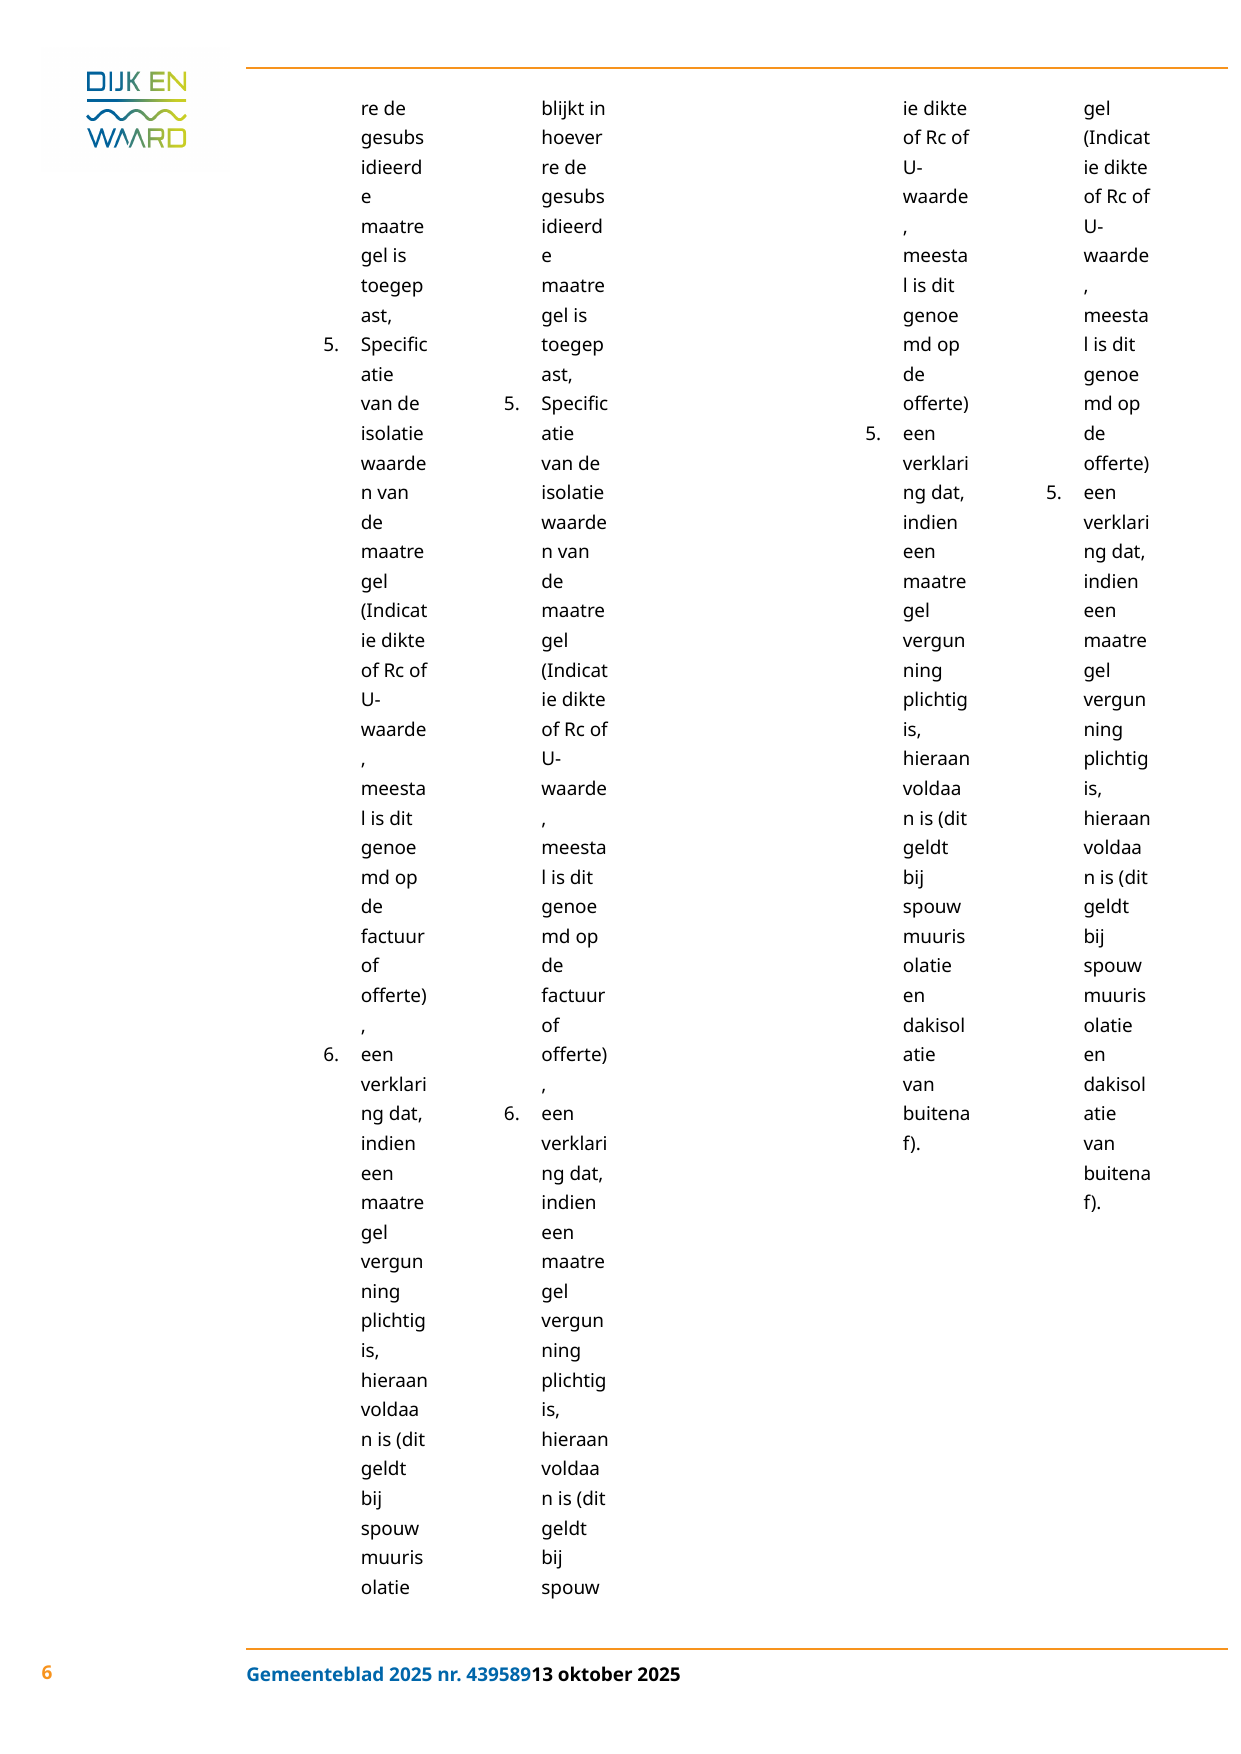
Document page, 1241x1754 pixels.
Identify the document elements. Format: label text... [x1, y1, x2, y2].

table_cell ie dikte of Rc of U-waarde, meestal is dit genoemd op de offerte) een verklaring dat, indien een maatregel vergunning plichtig is, hieraan voldaan is (dit geldt bij spouwmuurisolatie en dakisolatie van buitenaf). [790, 95, 971, 1600]
table_cell blijkt in hoeverre de gesubsidieerde maatregel is toegepast, Specificatie van de isolatiewaarden van de maatregel (Indicatie dikte of Rc of U-waarde, meestal is dit genoemd op de factuur of offerte), een verklaring dat, indien een maatregel vergunning plichtig is, hieraan voldaan is (dit geldt bij spouw [429, 95, 609, 1600]
table_cell gel (Indicatie dikte of Rc of U-waarde, meestal is dit genoemd op de offerte) een verklaring dat, indien een maatregel vergunning plichtig is, hieraan voldaan is (dit geldt bij spouwmuurisolatie en dakisolatie van buitenaf). [971, 95, 1152, 1600]
table_cell re de gesubsidieerde maatregel is toegepast, Specificatie van de isolatiewaarden van de maatregel (Indicatie dikte of Rc of U-waarde, meestal is dit genoemd op de factuur of offerte), een verklaring dat, indien een maatregel vergunning plichtig is, hieraan voldaan is (dit geldt bij spouwmuurisolatie [248, 95, 429, 1600]
picture [41, 47, 231, 172]
table_cell [609, 95, 790, 1600]
